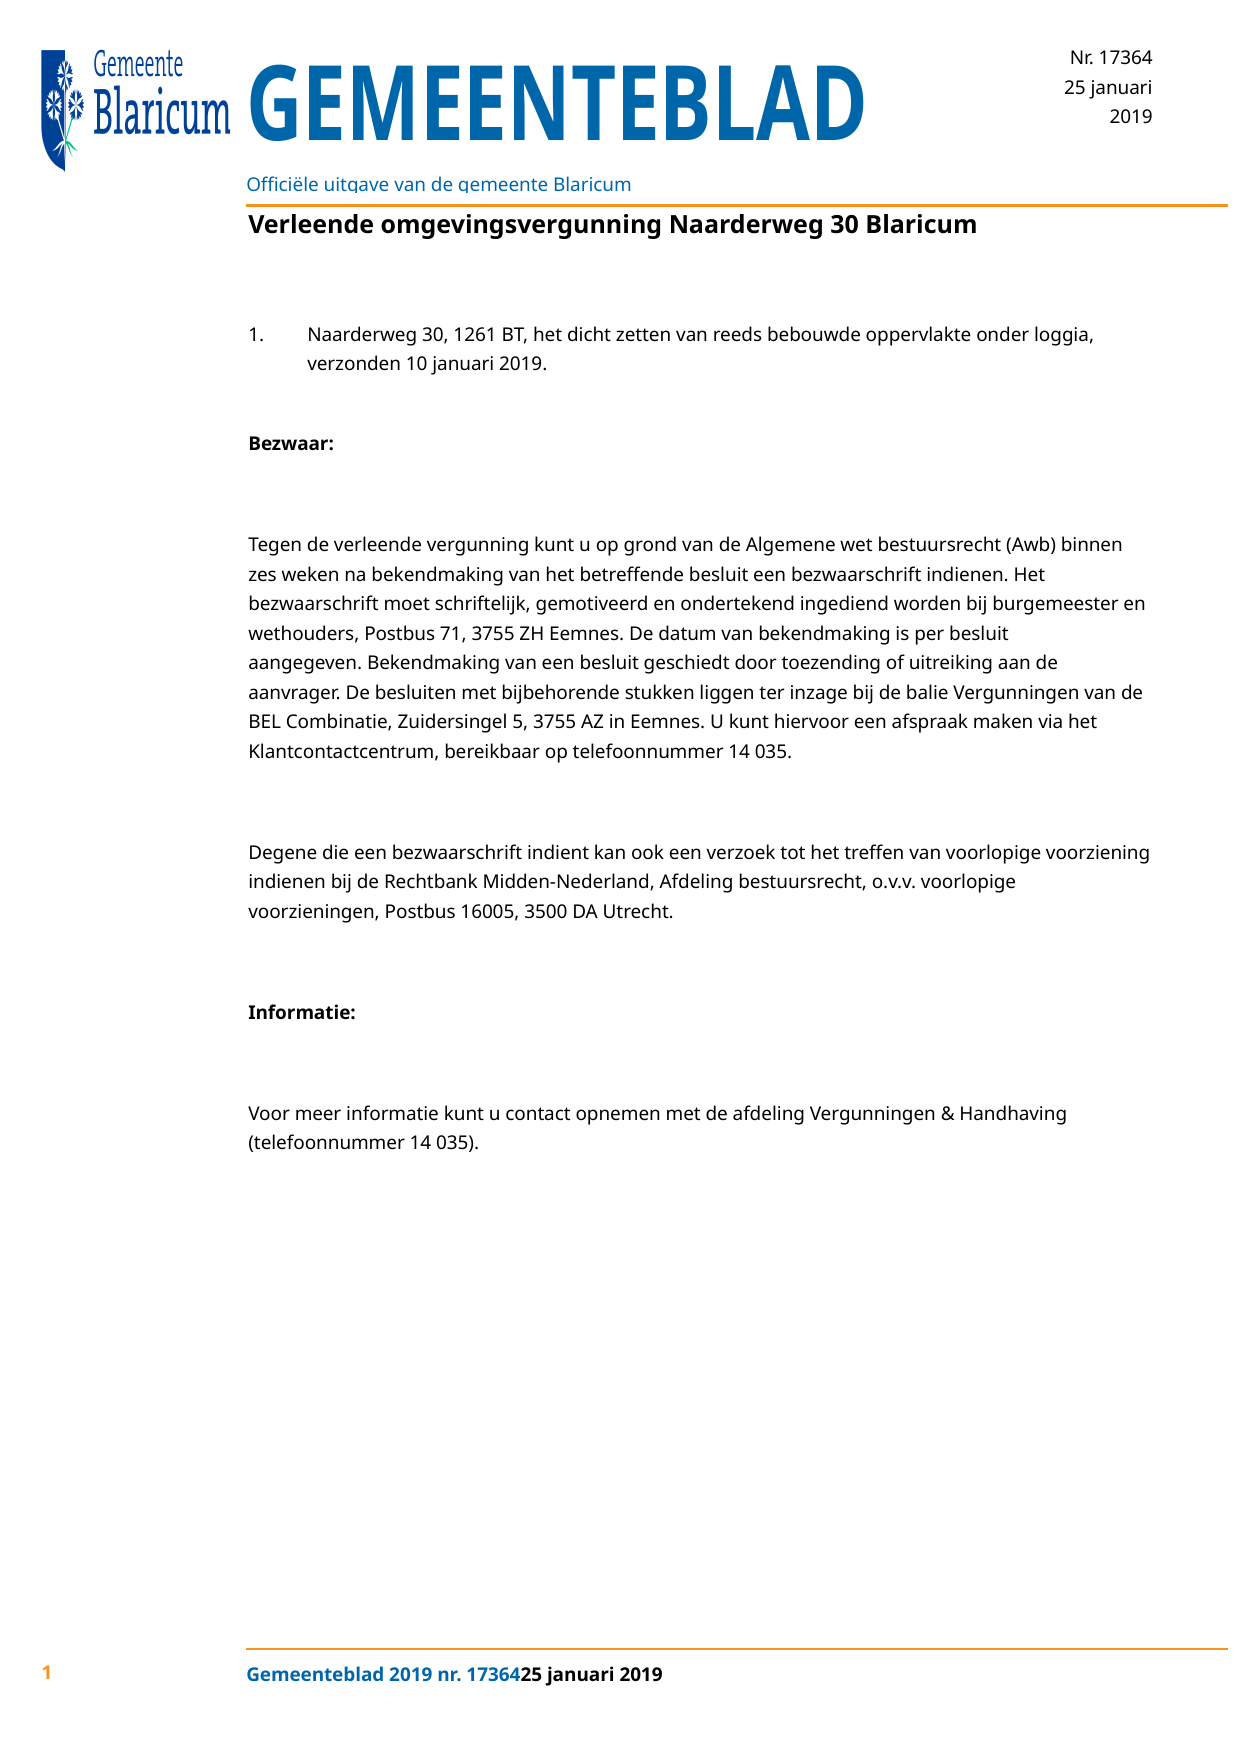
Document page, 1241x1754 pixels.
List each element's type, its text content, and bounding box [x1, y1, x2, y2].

text Bezwaar: [248, 430, 1152, 456]
list Naarderweg 30, 1261 BT, het dicht zetten van reeds bebouwde oppervlakte onder loggia, verzonden 10 januari 2019. [248, 321, 1152, 376]
text Informatie: [248, 999, 1152, 1025]
picture [41, 47, 231, 172]
text Voor meer informatie kunt u contact opnemen met de afdeling Vergunningen & Handhaving (telefoonnummer 14 035). [248, 1100, 1152, 1155]
text Verleende omgevingsvergunning Naarderweg 30 Blaricum [248, 207, 1152, 241]
text Degene die een bezwaarschrift indient kan ook een verzoek tot het treffen van voorlopige voorziening indienen bij de Rechtbank Midden-Nederland, Afdeling bestuursrecht, o.v.v. voorlopige voorzieningen, Postbus 16005, 3500 DA Utrecht. [248, 839, 1152, 924]
text Tegen de verleende vergunning kunt u op grond van de Algemene wet bestuursrecht (Awb) binnen zes weken na bekendmaking van het betreffende besluit een bezwaarschrift indienen. Het bezwaarschrift moet schriftelijk, gemotiveerd en ondertekend ingediend worden bij burgemeester en wethouders, Postbus 71, 3755 ZH Eemnes. De datum van bekendmaking is per besluit aangegeven. Bekendmaking van een besluit geschiedt door toezending of uitreiking aan de aanvrager. De besluiten met bijbehorende stukken liggen ter inzage bij de balie Vergunningen van de BEL Combinatie, Zuidersingel 5, 3755 AZ in Eemnes. U kunt hiervoor een afspraak maken via het Klantcontactcentrum, bereikbaar op telefoonnummer 14 035. [248, 531, 1152, 764]
